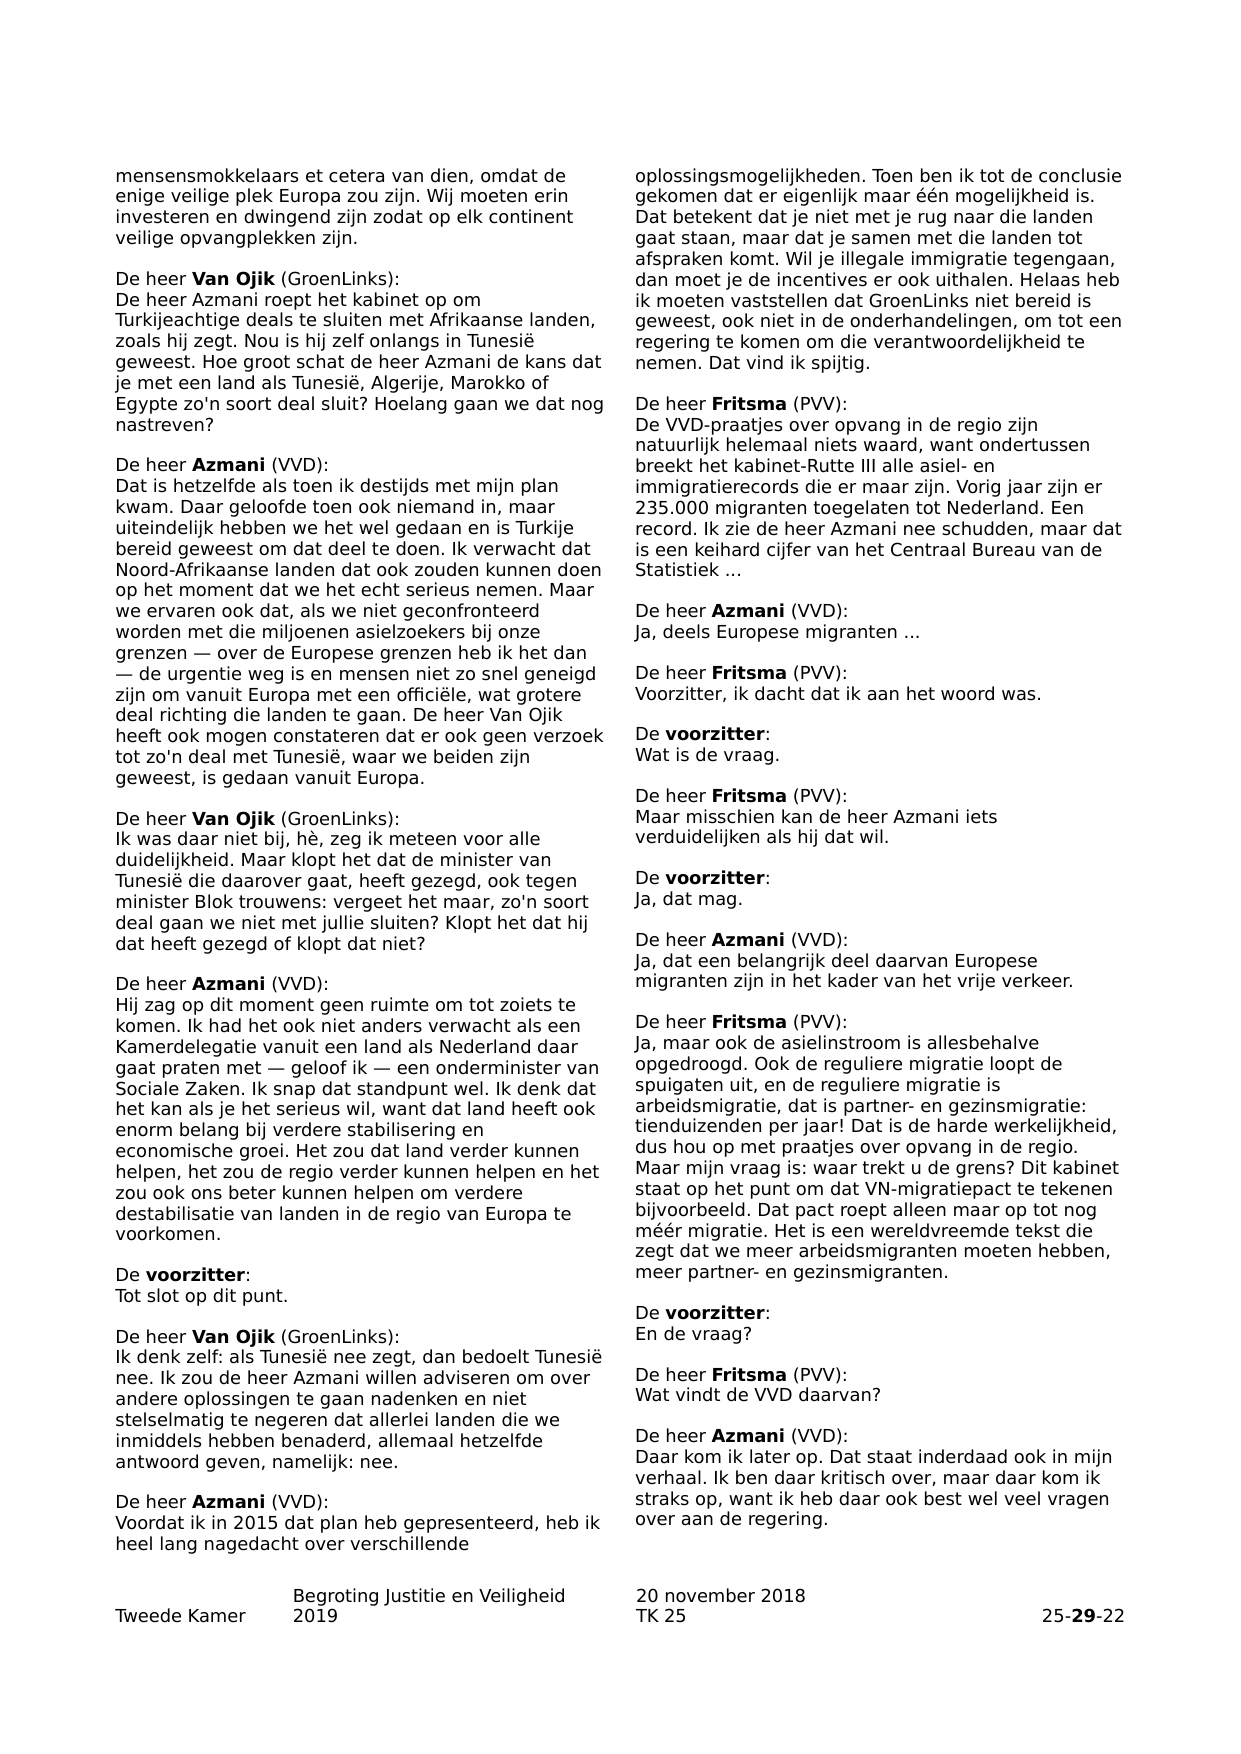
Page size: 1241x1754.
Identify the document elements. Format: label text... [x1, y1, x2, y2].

text Wat vindt de VVD daarvan? [635, 1385, 1125, 1406]
text Voordat ik in 2015 dat plan heb gepresenteerd, heb ik heel lang nagedacht over verschillende [115, 1513, 605, 1554]
text Ja, dat een belangrijk deel daarvan Europese migranten zijn in het kader van het vrije verkeer. [635, 950, 1125, 992]
text Ik denk zelf: als Tunesië nee zegt, dan bedoelt Tunesië nee. Ik zou de heer Azmani willen adviseren om over andere oplossingen te gaan nadenken en niet stelselmatig te negeren dat allerlei landen die we inmiddels hebben benaderd, allemaal hetzelfde antwoord geven, namelijk: nee. [115, 1347, 605, 1472]
text En de vraag? [635, 1323, 1125, 1344]
text De heer Fritsma (PVV): [635, 394, 1125, 414]
text Maar misschien kan de heer Azmani iets verduidelijken als hij dat wil. [635, 806, 1125, 848]
text De voorzitter: [635, 1303, 1125, 1323]
text De heer Azmani (VVD): [635, 1426, 1125, 1447]
text De heer Fritsma (PVV): [635, 663, 1125, 683]
text De heer Van Ojik (GroenLinks): [115, 269, 605, 289]
text De heer Fritsma (PVV): [635, 1012, 1125, 1033]
text De heer Azmani roept het kabinet op om Turkijeachtige deals te sluiten met Afrikaanse landen, zoals hij zegt. Nou is hij zelf onlangs in Tunesië geweest. Hoe groot schat de heer Azmani de kans dat je met een land als Tunesië, Algerije, Marokko of Egypte zo'n soort deal sluit? Hoelang gaan we dat nog nastreven? [115, 289, 605, 435]
text Wat is de vraag. [635, 745, 1125, 766]
text De heer Azmani (VVD): [115, 1492, 605, 1513]
text De heer Fritsma (PVV): [635, 1364, 1125, 1385]
text De voorzitter: [635, 868, 1125, 889]
text mensensmokkelaars et cetera van dien, omdat de enige veilige plek Europa zou zijn. Wij moeten erin investeren en dwingend zijn zodat op elk continent veilige opvangplekken zijn. [115, 165, 605, 249]
text De heer Azmani (VVD): [635, 930, 1125, 950]
text Daar kom ik later op. Dat staat inderdaad ook in mijn verhaal. Ik ben daar kritisch over, maar daar kom ik straks op, want ik heb daar ook best wel veel vragen over aan de regering. [635, 1447, 1125, 1530]
text De voorzitter: [115, 1265, 605, 1286]
text Ik was daar niet bij, hè, zeg ik meteen voor alle duidelijkheid. Maar klopt het dat de minister van Tunesië die daarover gaat, heeft gezegd, ook tegen minister Blok trouwens: vergeet het maar, zo'n soort deal gaan we niet met jullie sluiten? Klopt het dat hij dat heeft gezegd of klopt dat niet? [115, 829, 605, 954]
text De heer Azmani (VVD): [115, 455, 605, 476]
text Ja, dat mag. [635, 889, 1125, 910]
text De VVD-praatjes over opvang in de regio zijn natuurlijk helemaal niets waard, want ondertussen breekt het kabinet-Rutte III alle asiel- en immigratierecords die er maar zijn. Vorig jaar zijn er 235.000 migranten toegelaten tot Nederland. Een record. Ik zie de heer Azmani nee schudden, maar dat is een keihard cijfer van het Centraal Bureau van de Statistiek ... [635, 414, 1125, 581]
text oplossingsmogelijkheden. Toen ben ik tot de conclusie gekomen dat er eigenlijk maar één mogelijkheid is. Dat betekent dat je niet met je rug naar die landen gaat staan, maar dat je samen met die landen tot afspraken komt. Wil je illegale immigratie tegengaan, dan moet je de incentives er ook uithalen. Helaas heb ik moeten vaststellen dat GroenLinks niet bereid is geweest, ook niet in de onderhandelingen, om tot een regering te komen om die verantwoordelijkheid te nemen. Dat vind ik spijtig. [635, 165, 1125, 374]
text De heer Van Ojik (GroenLinks): [115, 808, 605, 829]
text Voorzitter, ik dacht dat ik aan het woord was. [635, 683, 1125, 704]
text Tot slot op dit punt. [115, 1286, 605, 1306]
text De heer Van Ojik (GroenLinks): [115, 1326, 605, 1347]
text De heer Fritsma (PVV): [635, 786, 1125, 806]
text De voorzitter: [635, 724, 1125, 745]
text Ja, maar ook de asielinstroom is allesbehalve opgedroogd. Ook de reguliere migratie loopt de spuigaten uit, en de reguliere migratie is arbeidsmigratie, dat is partner- en gezinsmigratie: tienduizenden per jaar! Dat is de harde werkelijkheid, dus hou op met praatjes over opvang in de regio. Maar mijn vraag is: waar trekt u de grens? Dit kabinet staat op het punt om dat VN-migratiepact te tekenen bijvoorbeeld. Dat pact roept alleen maar op tot nog méér migratie. Het is een wereldvreemde tekst die zegt dat we meer arbeidsmigranten moeten hebben, meer partner- en gezinsmigranten. [635, 1033, 1125, 1283]
text De heer Azmani (VVD): [635, 601, 1125, 622]
text Dat is hetzelfde als toen ik destijds met mijn plan kwam. Daar geloofde toen ook niemand in, maar uiteindelijk hebben we het wel gedaan en is Turkije bereid geweest om dat deel te doen. Ik verwacht dat Noord-Afrikaanse landen dat ook zouden kunnen doen op het moment dat we het echt serieus nemen. Maar we ervaren ook dat, als we niet geconfronteerd worden met die miljoenen asielzoekers bij onze grenzen — over de Europese grenzen heb ik het dan — de urgentie weg is en mensen niet zo snel geneigd zijn om vanuit Europa met een officiële, wat grotere deal richting die landen te gaan. De heer Van Ojik heeft ook mogen constateren dat er ook geen verzoek tot zo'n deal met Tunesië, waar we beiden zijn geweest, is gedaan vanuit Europa. [115, 476, 605, 788]
text Hij zag op dit moment geen ruimte om tot zoiets te komen. Ik had het ook niet anders verwacht als een Kamerdelegatie vanuit een land als Nederland daar gaat praten met — geloof ik — een onderminister van Sociale Zaken. Ik snap dat standpunt wel. Ik denk dat het kan als je het serieus wil, want dat land heeft ook enorm belang bij verdere stabilisering en economische groei. Het zou dat land verder kunnen helpen, het zou de regio verder kunnen helpen en het zou ook ons beter kunnen helpen om verdere destabilisatie van landen in de regio van Europa te voorkomen. [115, 995, 605, 1245]
text Ja, deels Europese migranten ... [635, 622, 1125, 643]
text De heer Azmani (VVD): [115, 974, 605, 995]
